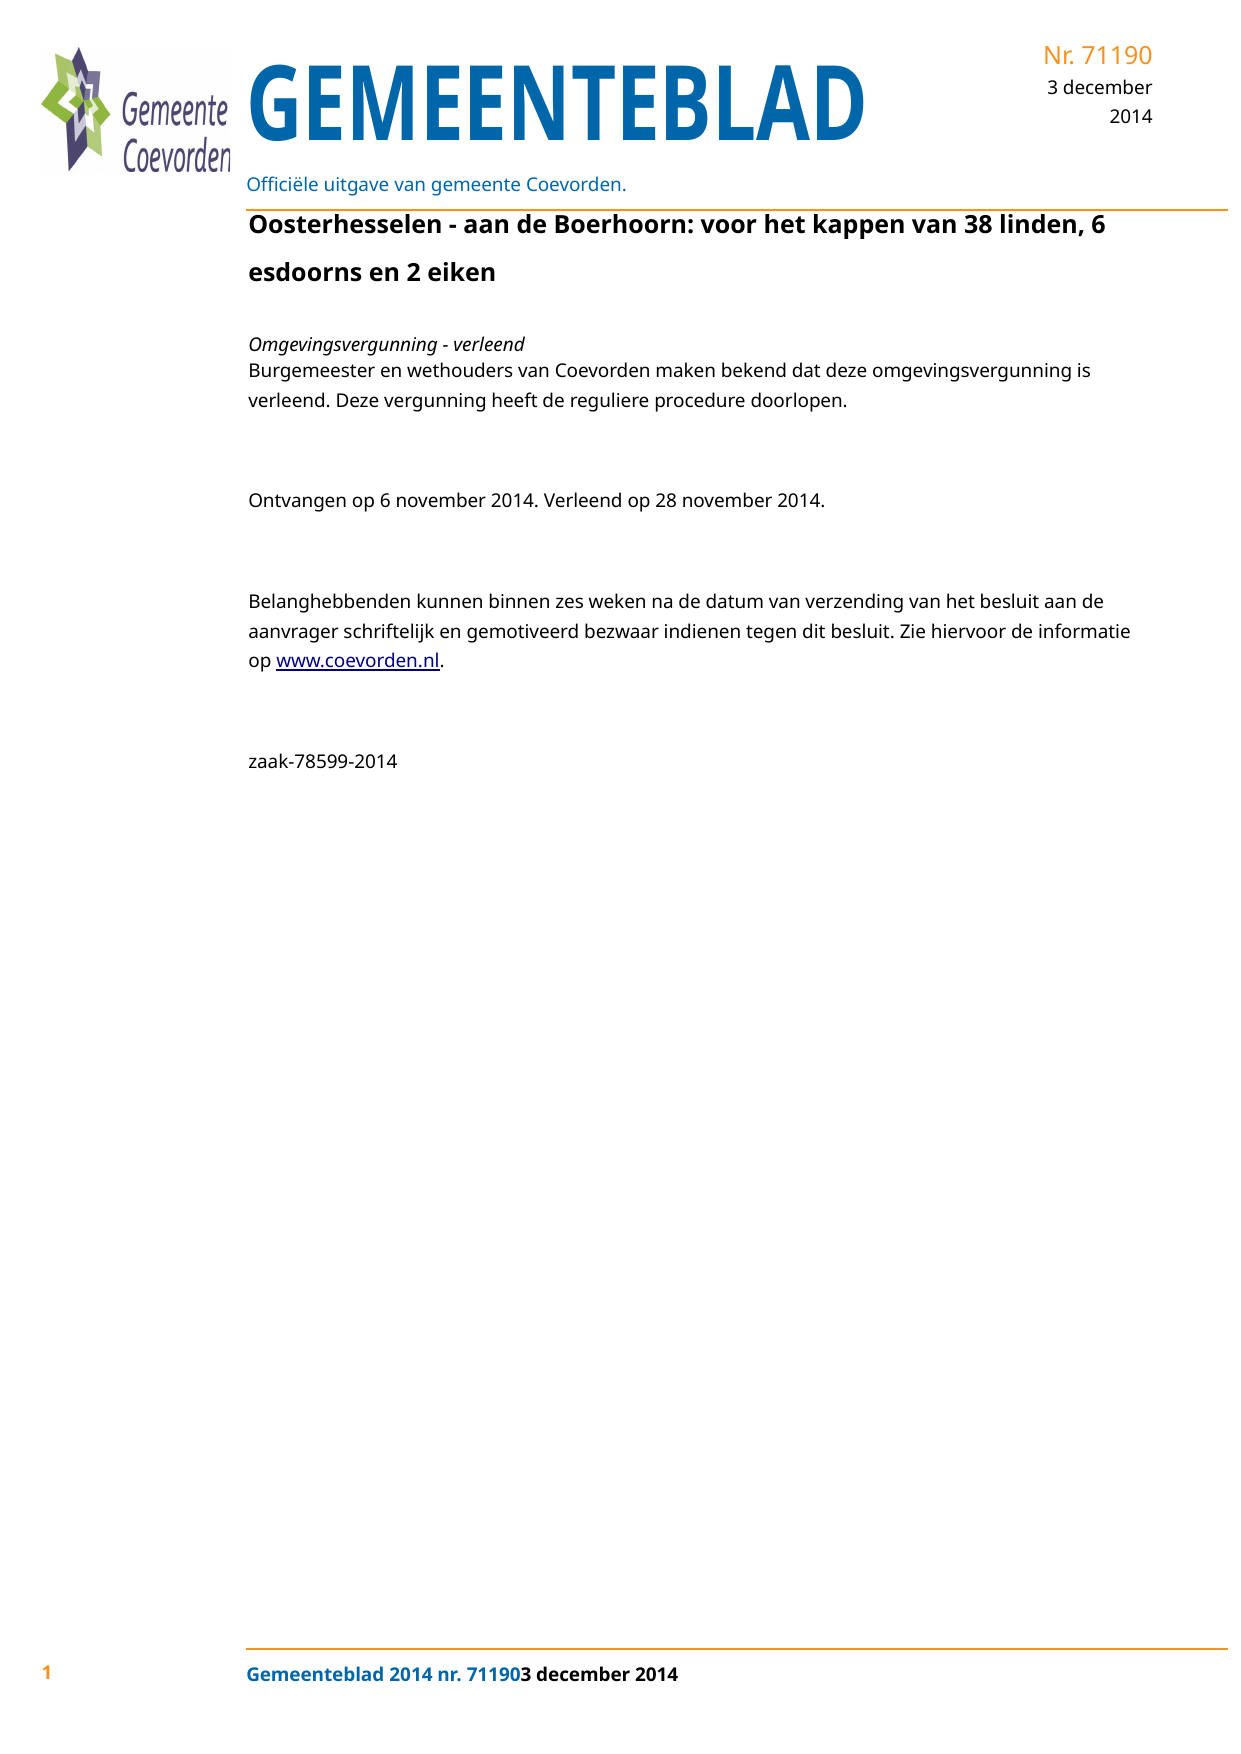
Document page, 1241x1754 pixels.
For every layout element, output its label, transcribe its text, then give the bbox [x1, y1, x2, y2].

text Omgevingsvergunning - verleend [248, 331, 1152, 357]
text Belanghebbenden kunnen binnen zes weken na de datum van verzending van het besluit aan de aanvrager schriftelijk en gemotiveerd bezwaar indienen tegen dit besluit. Zie hiervoor de informatie op www.coevorden.nl. [248, 588, 1152, 673]
text zaak-78599-2014 [248, 748, 1152, 774]
picture [41, 47, 231, 172]
text Oosterhesselen - aan de Boerhoorn: voor het kappen van 38 linden, 6 esdoorns en 2 eiken [248, 211, 1152, 288]
text Burgemeester en wethouders van Coevorden maken bekend dat deze omgevingsvergunning is verleend. Deze vergunning heeft de reguliere procedure doorlopen. [248, 357, 1152, 412]
text Ontvangen op 6 november 2014. Verleend op 28 november 2014. [248, 488, 1152, 513]
